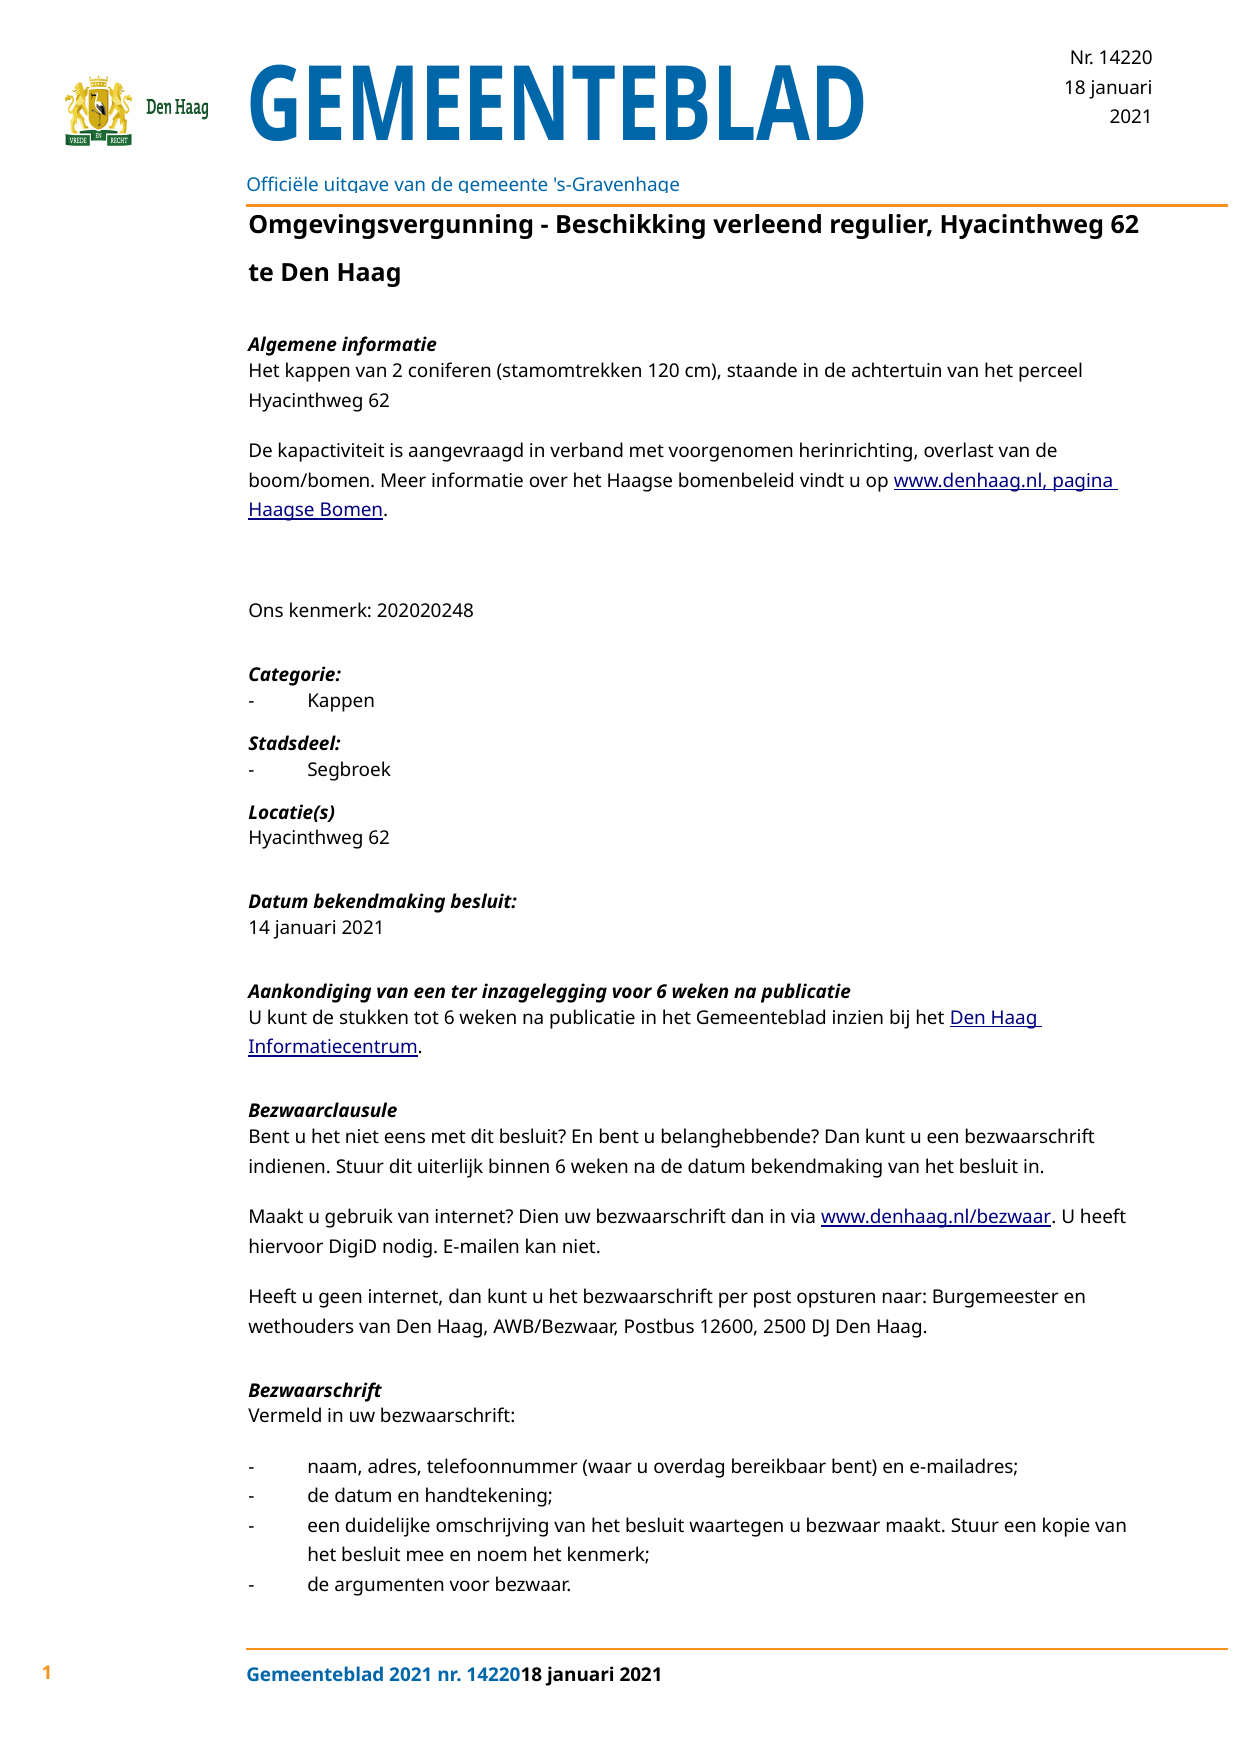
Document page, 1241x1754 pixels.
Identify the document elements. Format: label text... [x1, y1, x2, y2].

text Bezwaarclausule [248, 1097, 1152, 1123]
text Maakt u gebruik van internet? Dien uw bezwaarschrift dan in via www.denhaag.nl/bezwaar. U heeft hiervoor DigiD nodig. E-mailen kan niet. [248, 1203, 1152, 1258]
list Kappen [248, 687, 1152, 713]
text Omgevingsvergunning - Beschikking verleend regulier, Hyacinthweg 62 te Den Haag [248, 207, 1152, 288]
text Hyacinthweg 62 [248, 824, 1152, 850]
text Locatie(s) [248, 799, 1152, 824]
picture [41, 47, 231, 172]
text Algemene informatie [248, 331, 1152, 357]
text Ons kenmerk: 202020248 [248, 597, 1152, 623]
list naam, adres, telefoonnummer (waar u overdag bereikbaar bent) en e-mailadres; [248, 1453, 1152, 1479]
text Heeft u geen internet, dan kunt u het bezwaarschrift per post opsturen naar: Burgemeester en wethouders van Den Haag, AWB/Bezwaar, Postbus 12600, 2500 DJ Den Haag. [248, 1283, 1152, 1338]
text Het kappen van 2 coniferen (stamomtrekken 120 cm), staande in de achtertuin van het perceel Hyacinthweg 62 [248, 357, 1152, 412]
list de datum en handtekening; [248, 1482, 1152, 1508]
list Segbroek [248, 756, 1152, 781]
text Datum bekendmaking besluit: [248, 888, 1152, 914]
text Vermeld in uw bezwaarschrift: [248, 1402, 1152, 1428]
text Bent u het niet eens met dit besluit? En bent u belanghebbende? Dan kunt u een bezwaarschrift indienen. Stuur dit uiterlijk binnen 6 weken na de datum bekendmaking van het besluit in. [248, 1123, 1152, 1178]
text Categorie: [248, 661, 1152, 687]
list een duidelijke omschrijving van het besluit waartegen u bezwaar maakt. Stuur een kopie van het besluit mee en noem het kenmerk; [248, 1512, 1152, 1567]
text Stadsdeel: [248, 730, 1152, 756]
list de argumenten voor bezwaar. [248, 1571, 1152, 1597]
text U kunt de stukken tot 6 weken na publicatie in het Gemeenteblad inzien bij het Den Haag Informatiecentrum. [248, 1004, 1152, 1059]
text Bezwaarschrift [248, 1377, 1152, 1402]
text De kapactiviteit is aangevraagd in verband met voorgenomen herinrichting, overlast van de boom/bomen. Meer informatie over het Haagse bomenbeleid vindt u op www.denhaag.nl, pagina Haagse Bomen. [248, 437, 1152, 522]
text 14 januari 2021 [248, 914, 1152, 940]
text Aankondiging van een ter inzagelegging voor 6 weken na publicatie [248, 978, 1152, 1004]
